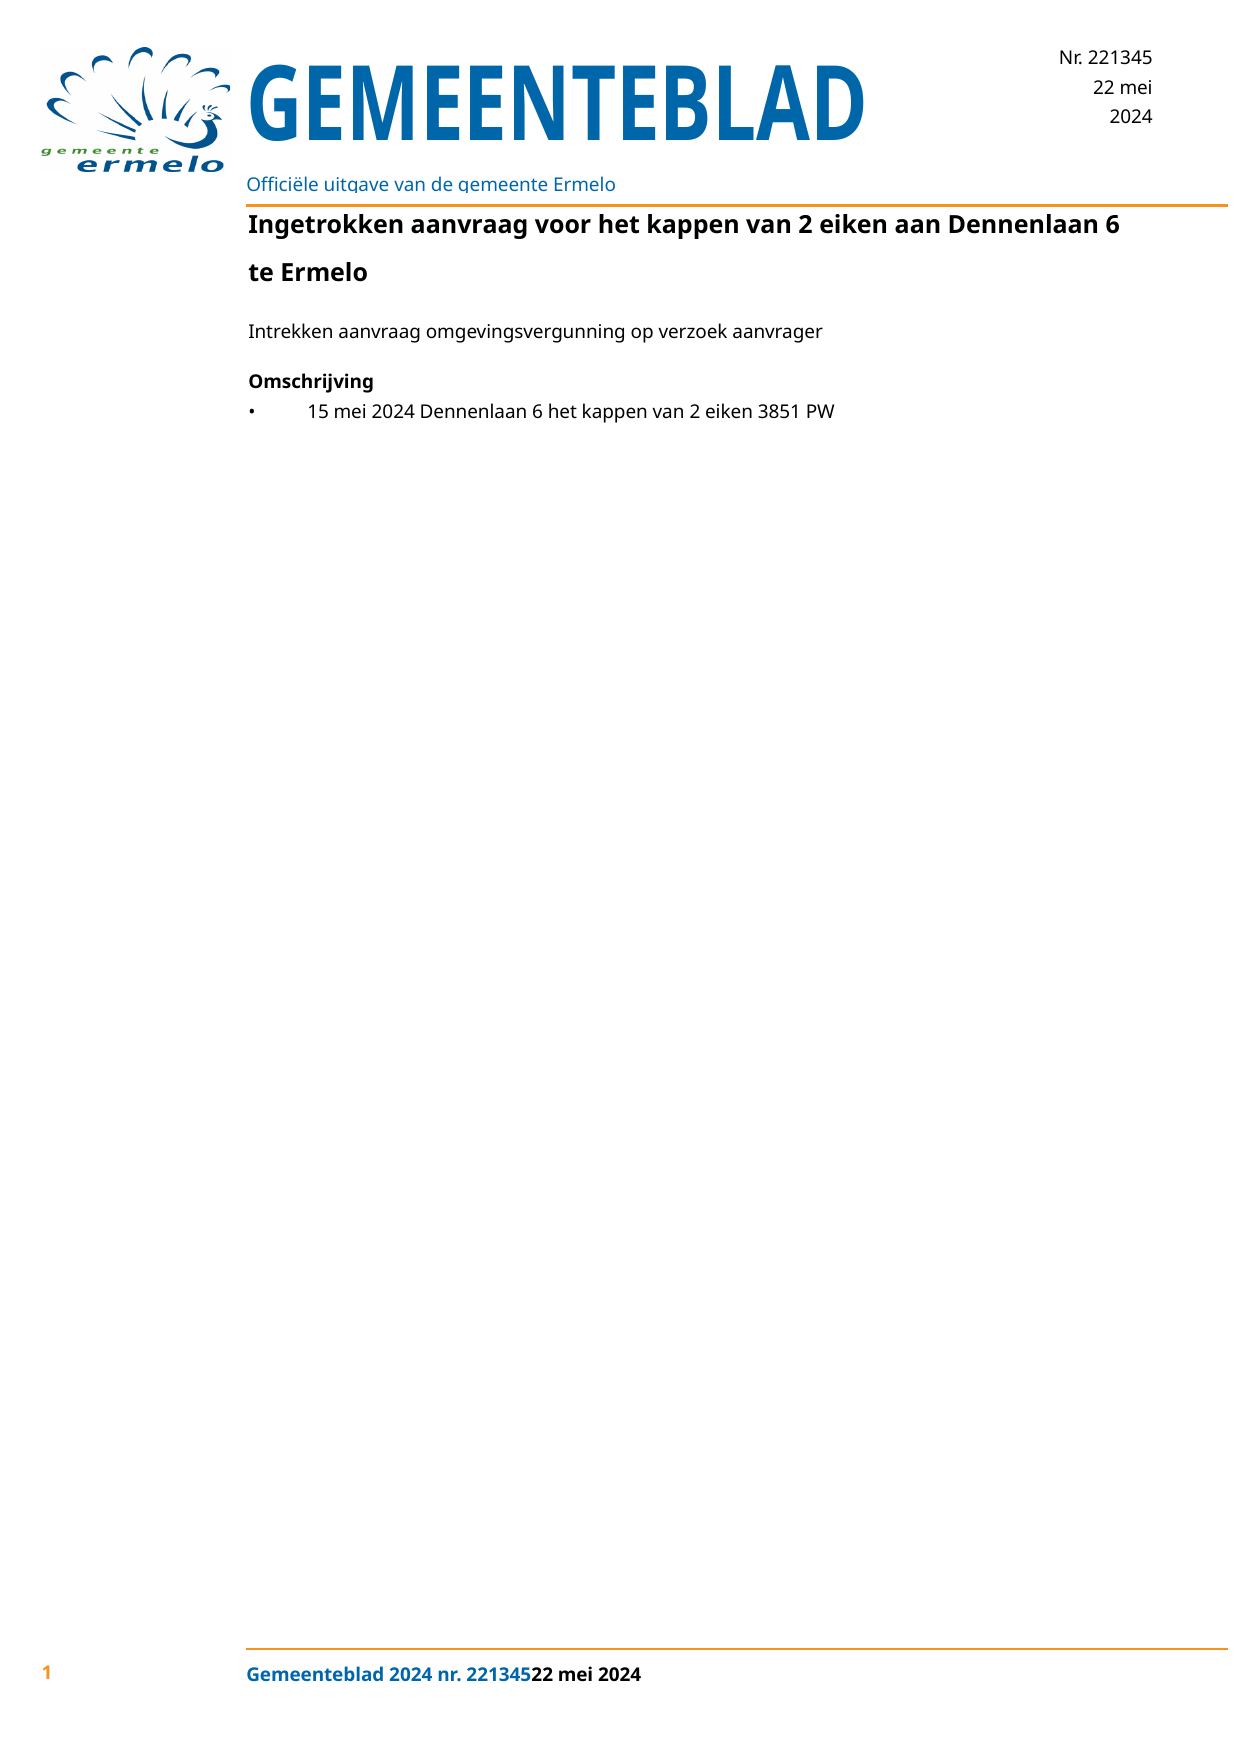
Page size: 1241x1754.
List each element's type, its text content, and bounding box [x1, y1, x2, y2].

picture [41, 47, 231, 172]
text Intrekken aanvraag omgevingsvergunning op verzoek aanvrager [248, 318, 1152, 344]
text Ingetrokken aanvraag voor het kappen van 2 eiken aan Dennenlaan 6 te Ermelo [248, 207, 1152, 288]
list 15 mei 2024 Dennenlaan 6 het kappen van 2 eiken 3851 PW [248, 398, 1152, 424]
text Omschrijving [248, 368, 1152, 394]
